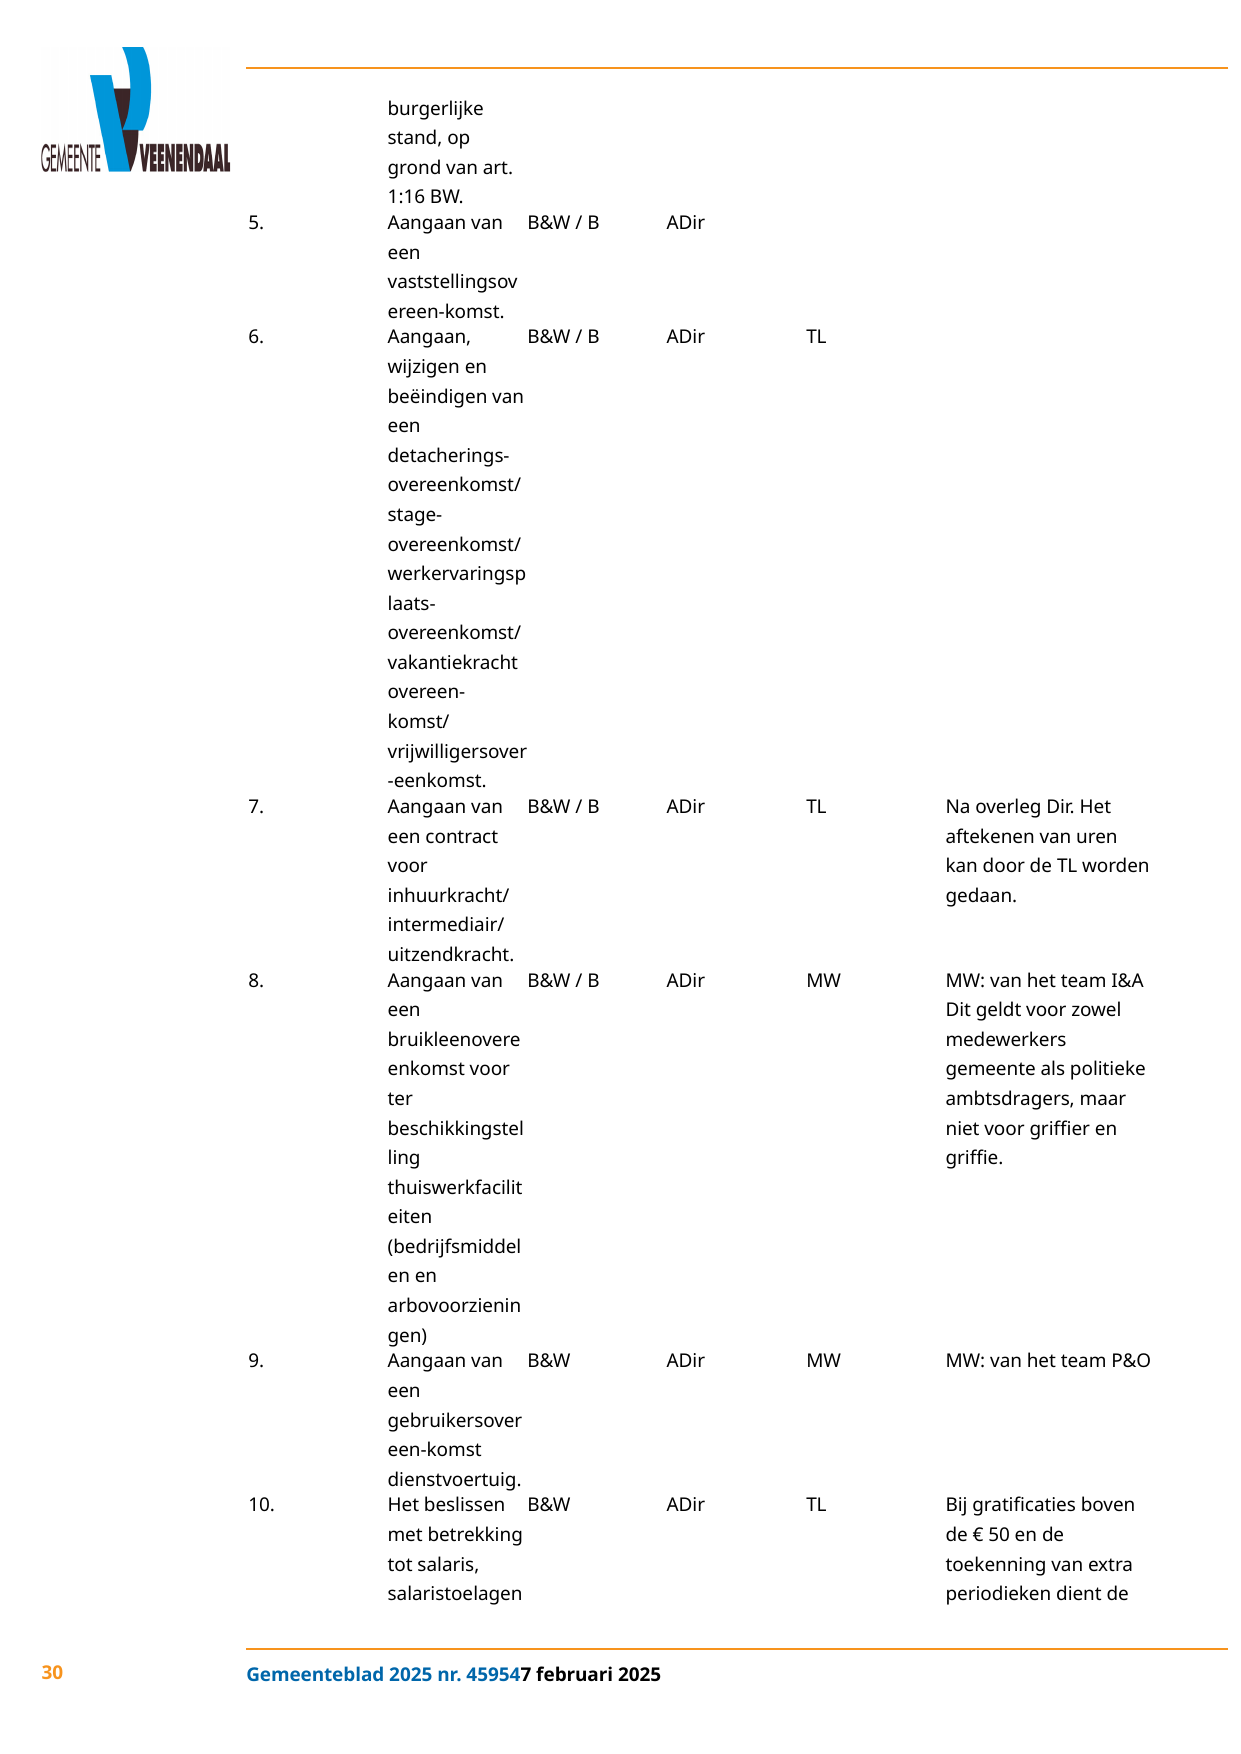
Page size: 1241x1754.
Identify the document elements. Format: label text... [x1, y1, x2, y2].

table_cell ADir [666, 1348, 806, 1492]
table_cell B&W / B [527, 793, 666, 967]
table_cell TL [806, 793, 945, 967]
table_cell Het beslissen met betrekking tot salaris, salaristoelagen [388, 1492, 527, 1606]
table_cell B&W / B [527, 967, 666, 1348]
table_cell B&W / B [527, 324, 666, 793]
table_cell 8. [248, 967, 387, 1348]
table_cell [666, 95, 806, 209]
table_cell ADir [666, 1492, 806, 1606]
picture [41, 47, 130, 172]
table_cell [527, 95, 666, 209]
table_cell ADir [666, 967, 806, 1348]
table_cell [806, 95, 945, 209]
table_cell Aangaan van een contract voor inhuurkracht/ intermediair/ uitzendkracht. [388, 793, 527, 967]
table_cell [248, 95, 387, 209]
table_cell burgerlijke stand, op grond van art. 1:16 BW. [388, 95, 527, 209]
table_cell [806, 209, 945, 324]
table_cell Aangaan van een vaststellingsovereen-komst. [388, 209, 527, 324]
table_cell ADir [666, 324, 806, 793]
table_cell MW: van het team I&A Dit geldt voor zowel medewerkers gemeente als politieke ambtsdragers, maar niet voor griffier en griffie. [945, 967, 1152, 1348]
table_cell TL [806, 324, 945, 793]
table_cell 7. [248, 793, 387, 967]
table_cell MW [806, 1348, 945, 1492]
table_cell TL [806, 1492, 945, 1606]
table_cell B&W [527, 1348, 666, 1492]
table_cell 9. [248, 1348, 387, 1492]
table_cell [945, 95, 1152, 209]
table_cell B&W / B [527, 209, 666, 324]
table_cell MW [806, 967, 945, 1348]
table_cell ADir [666, 209, 806, 324]
picture [123, 47, 231, 172]
table_cell B&W [527, 1492, 666, 1606]
table_cell [945, 324, 1152, 793]
table_cell [945, 209, 1152, 324]
table_cell Aangaan, wijzigen en beëindigen van een detacherings-overeenkomst/ stage-overeenkomst/ werkervaringsplaats-overeenkomst/ vakantiekrachtovereen-komst/ vrijwilligersover-eenkomst. [388, 324, 527, 793]
table_cell ADir [666, 793, 806, 967]
table_cell 6. [248, 324, 387, 793]
table_cell Aangaan van een bruikleenovereenkomst voor ter beschikkingstelling thuiswerkfaciliteiten (bedrijfsmiddelen en arbovoorzieningen) [388, 967, 527, 1348]
table_cell Aangaan van een gebruikersovereen-komst dienstvoertuig. [388, 1348, 527, 1492]
table_cell MW: van het team P&O [945, 1348, 1152, 1492]
table_cell Bij gratificaties boven de € 50 en de toekenning van extra periodieken dient de [945, 1492, 1152, 1606]
table_cell Na overleg Dir. Het aftekenen van uren kan door de TL worden gedaan. [945, 793, 1152, 967]
table_cell 5. [248, 209, 387, 324]
table_cell 10. [248, 1492, 387, 1606]
